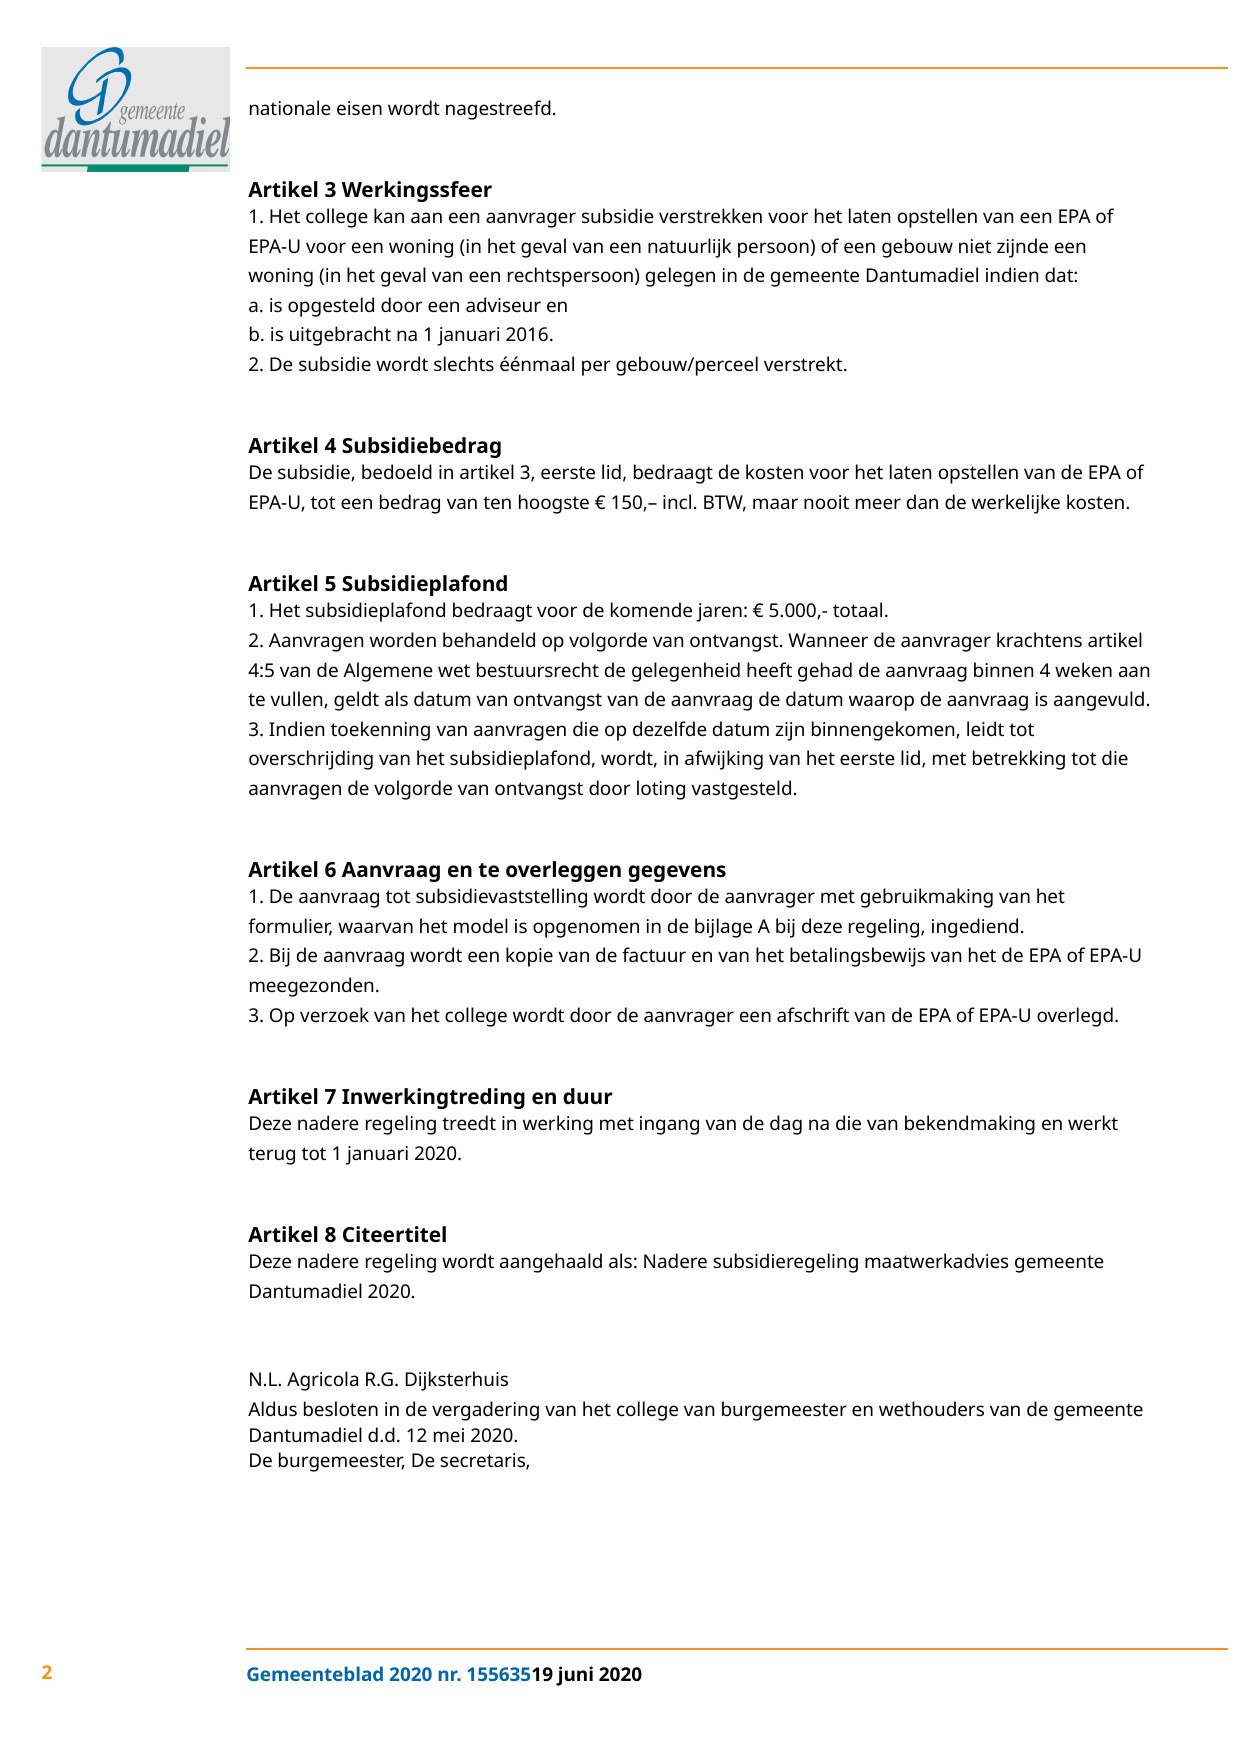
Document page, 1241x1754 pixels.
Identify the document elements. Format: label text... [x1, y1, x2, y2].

picture [41, 47, 231, 172]
text Artikel 3 Werkingssfeer [248, 175, 1152, 203]
text De subsidie, bedoeld in artikel 3, eerste lid, bedraagt de kosten voor het laten opstellen van de EPA of EPA-U, tot een bedrag van ten hoogste € 150,– incl. BTW, maar nooit meer dan de werkelijke kosten. [248, 459, 1152, 515]
text Artikel 4 Subsidiebedrag [248, 431, 1152, 459]
text De burgemeester, De secretaris, [248, 1448, 1152, 1473]
text 2. Bij de aanvraag wordt een kopie van de factuur en van het betalingsbewijs van het de EPA of EPA-U meegezonden. [248, 943, 1152, 998]
text 3. Indien toekenning van aanvragen die op dezelfde datum zijn binnengekomen, leidt tot overschrijding van het subsidieplafond, wordt, in afwijking van het eerste lid, met betrekking tot die aanvragen de volgorde van ontvangst door loting vastgesteld. [248, 716, 1152, 801]
text nationale eisen wordt nagestreefd. [248, 95, 1152, 121]
text 3. Op verzoek van het college wordt door de aanvrager een afschrift van de EPA of EPA-U overlegd. [248, 1002, 1152, 1028]
text 1. Het subsidieplafond bedraagt voor de komende jaren: € 5.000,- totaal. [248, 598, 1152, 623]
text 2. De subsidie wordt slechts éénmaal per gebouw/perceel verstrekt. [248, 351, 1152, 377]
text Artikel 8 Citeertitel [248, 1220, 1152, 1248]
text 2. Aanvragen worden behandeld op volgorde van ontvangst. Wanneer de aanvrager krachtens artikel 4:5 van de Algemene wet bestuursrecht de gelegenheid heeft gehad de aanvraag binnen 4 weken aan te vullen, geldt als datum van ontvangst van de aanvraag de datum waarop de aanvraag is aangevuld. [248, 627, 1152, 712]
text Artikel 7 Inwerkingtreding en duur [248, 1082, 1152, 1110]
text Artikel 6 Aanvraag en te overleggen gegevens [248, 855, 1152, 883]
text Deze nadere regeling treedt in werking met ingang van de dag na die van bekendmaking en werkt terug tot 1 januari 2020. [248, 1110, 1152, 1166]
text 1. De aanvraag tot subsidievaststelling wordt door de aanvrager met gebruikmaking van het formulier, waarvan het model is opgenomen in de bijlage A bij deze regeling, ingediend. [248, 883, 1152, 939]
text N.L. Agricola R.G. Dijksterhuis [248, 1367, 1152, 1392]
text Artikel 5 Subsidieplafond [248, 569, 1152, 598]
text b. is uitgebracht na 1 januari 2016. [248, 322, 1152, 347]
text Aldus besloten in de vergadering van het college van burgemeester en wethouders van de gemeente Dantumadiel d.d. 12 mei 2020. [248, 1396, 1152, 1448]
text a. is opgesteld door een adviseur en [248, 292, 1152, 318]
text 1. Het college kan aan een aanvrager subsidie verstrekken voor het laten opstellen van een EPA of EPA-U voor een woning (in het geval van een natuurlijk persoon) of een gebouw niet zijnde een woning (in het geval van een rechtspersoon) gelegen in de gemeente Dantumadiel indien dat: [248, 203, 1152, 288]
text Deze nadere regeling wordt aangehaald als: Nadere subsidieregeling maatwerkadvies gemeente Dantumadiel 2020. [248, 1248, 1152, 1304]
